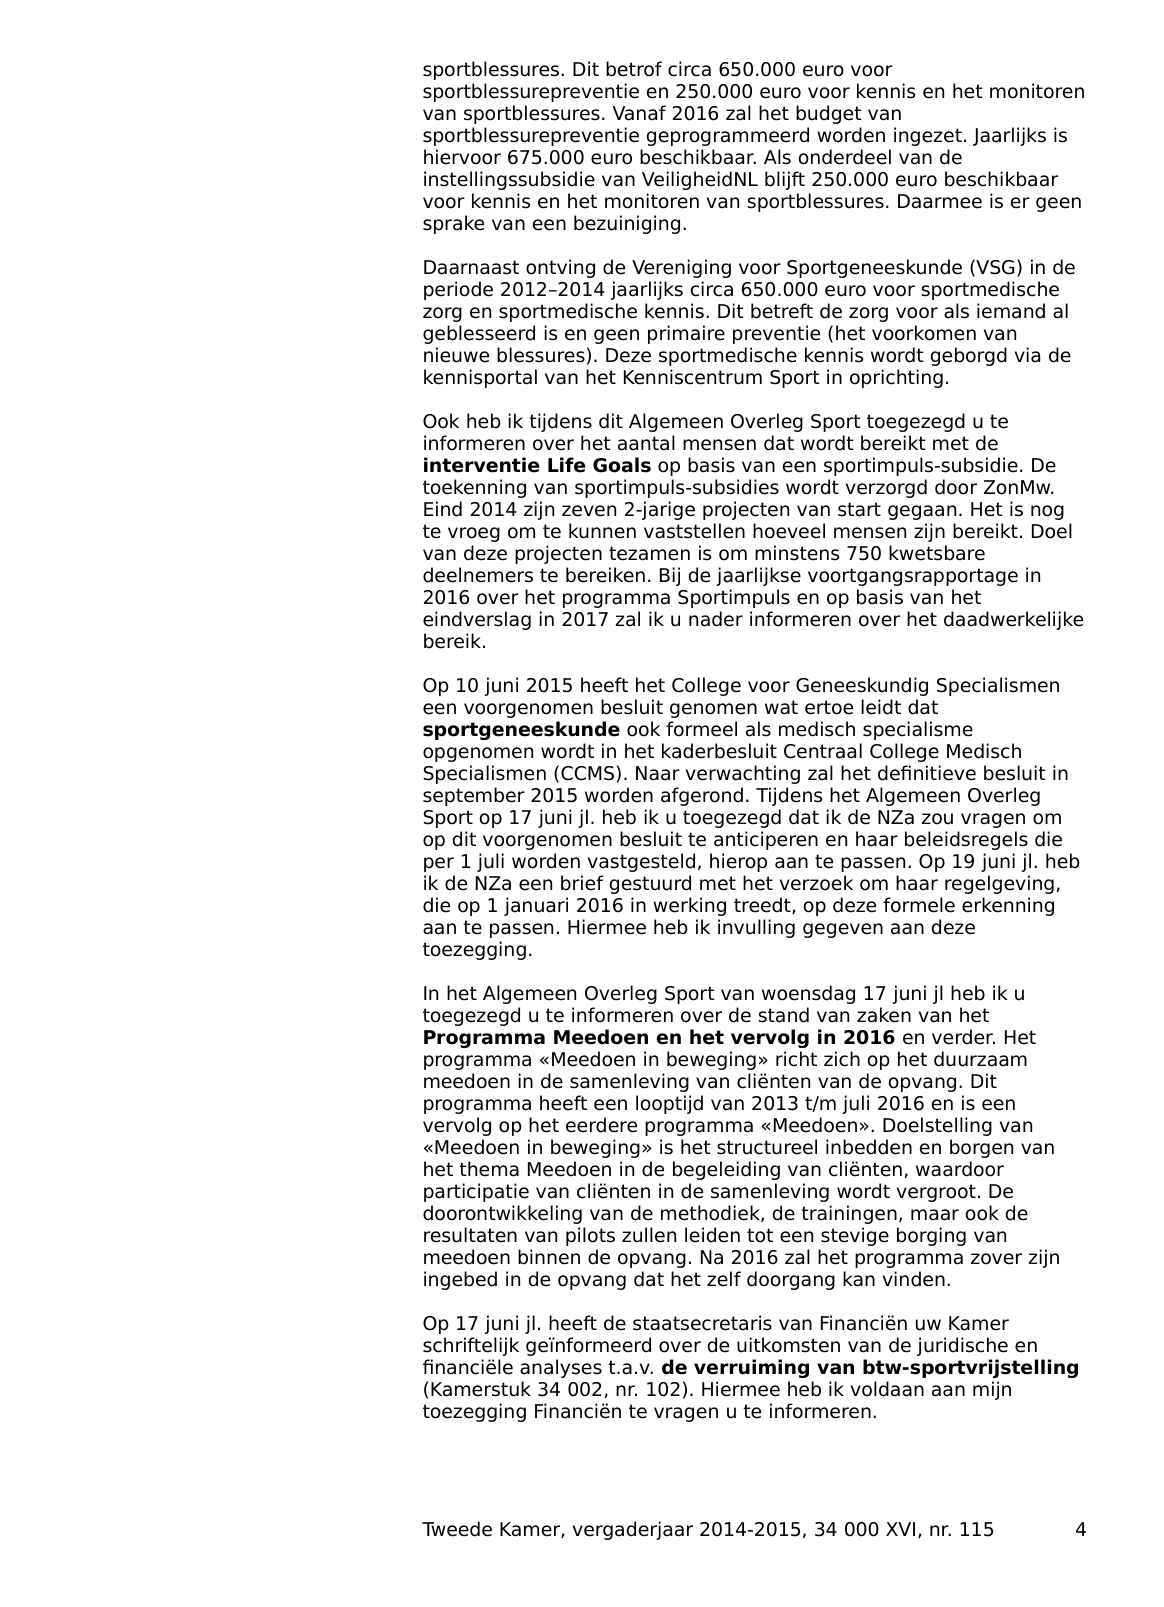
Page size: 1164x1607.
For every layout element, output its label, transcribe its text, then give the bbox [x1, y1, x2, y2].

text sportblessures. Dit betrof circa 650.000 euro voor sportblessurepreventie en 250.000 euro voor kennis en het monitoren van sportblessures. Vanaf 2016 zal het budget van sportblessurepreventie geprogrammeerd worden ingezet. Jaarlijks is hiervoor 675.000 euro beschikbaar. Als onderdeel van de instellingssubsidie van VeiligheidNL blijft 250.000 euro beschikbaar voor kennis en het monitoren van sportblessures. Daarmee is er geen sprake van een bezuiniging. [422, 59, 1087, 235]
text Ook heb ik tijdens dit Algemeen Overleg Sport toegezegd u te informeren over het aantal mensen dat wordt bereikt met de interventie Life Goals op basis van een sportimpuls-subsidie. De toekenning van sportimpuls-subsidies wordt verzorgd door ZonMw. Eind 2014 zijn zeven 2-jarige projecten van start gegaan. Het is nog te vroeg om te kunnen vaststellen hoeveel mensen zijn bereikt. Doel van deze projecten tezamen is om minstens 750 kwetsbare deelnemers te bereiken. Bij de jaarlijkse voortgangsrapportage in 2016 over het programma Sportimpuls en op basis van het eindverslag in 2017 zal ik u nader informeren over het daadwerkelijke bereik. [422, 411, 1087, 653]
text In het Algemeen Overleg Sport van woensdag 17 juni jl heb ik u toegezegd u te informeren over de stand van zaken van het Programma Meedoen en het vervolg in 2016 en verder. Het programma «Meedoen in beweging» richt zich op het duurzaam meedoen in de samenleving van cliënten van de opvang. Dit programma heeft een looptijd van 2013 t/m juli 2016 en is een vervolg op het eerdere programma «Meedoen». Doelstelling van «Meedoen in beweging» is het structureel inbedden en borgen van het thema Meedoen in de begeleiding van cliënten, waardoor participatie van cliënten in de samenleving wordt vergroot. De doorontwikkeling van de methodiek, de trainingen, maar ook de resultaten van pilots zullen leiden tot een stevige borging van meedoen binnen de opvang. Na 2016 zal het programma zover zijn ingebed in de opvang dat het zelf doorgang kan vinden. [422, 983, 1087, 1291]
text Daarnaast ontving de Vereniging voor Sportgeneeskunde (VSG) in de periode 2012–2014 jaarlijks circa 650.000 euro voor sportmedische zorg en sportmedische kennis. Dit betreft de zorg voor als iemand al geblesseerd is en geen primaire preventie (het voorkomen van nieuwe blessures). Deze sportmedische kennis wordt geborgd via de kennisportal van het Kenniscentrum Sport in oprichting. [422, 257, 1087, 389]
text Op 17 juni jl. heeft de staatsecretaris van Financiën uw Kamer schriftelijk geïnformeerd over de uitkomsten van de juridische en financiële analyses t.a.v. de verruiming van btw-sportvrijstelling (Kamerstuk 34 002, nr. 102). Hiermee heb ik voldaan aan mijn toezegging Financiën te vragen u te informeren. [422, 1313, 1087, 1423]
text Op 10 juni 2015 heeft het College voor Geneeskundig Specialismen een voorgenomen besluit genomen wat ertoe leidt dat sportgeneeskunde ook formeel als medisch specialisme opgenomen wordt in het kaderbesluit Centraal College Medisch Specialismen (CCMS). Naar verwachting zal het definitieve besluit in september 2015 worden afgerond. Tijdens het Algemeen Overleg Sport op 17 juni jl. heb ik u toegezegd dat ik de NZa zou vragen om op dit voorgenomen besluit te anticiperen en haar beleidsregels die per 1 juli worden vastgesteld, hierop aan te passen. Op 19 juni jl. heb ik de NZa een brief gestuurd met het verzoek om haar regelgeving, die op 1 januari 2016 in werking treedt, op deze formele erkenning aan te passen. Hiermee heb ik invulling gegeven aan deze toezegging. [422, 675, 1087, 961]
